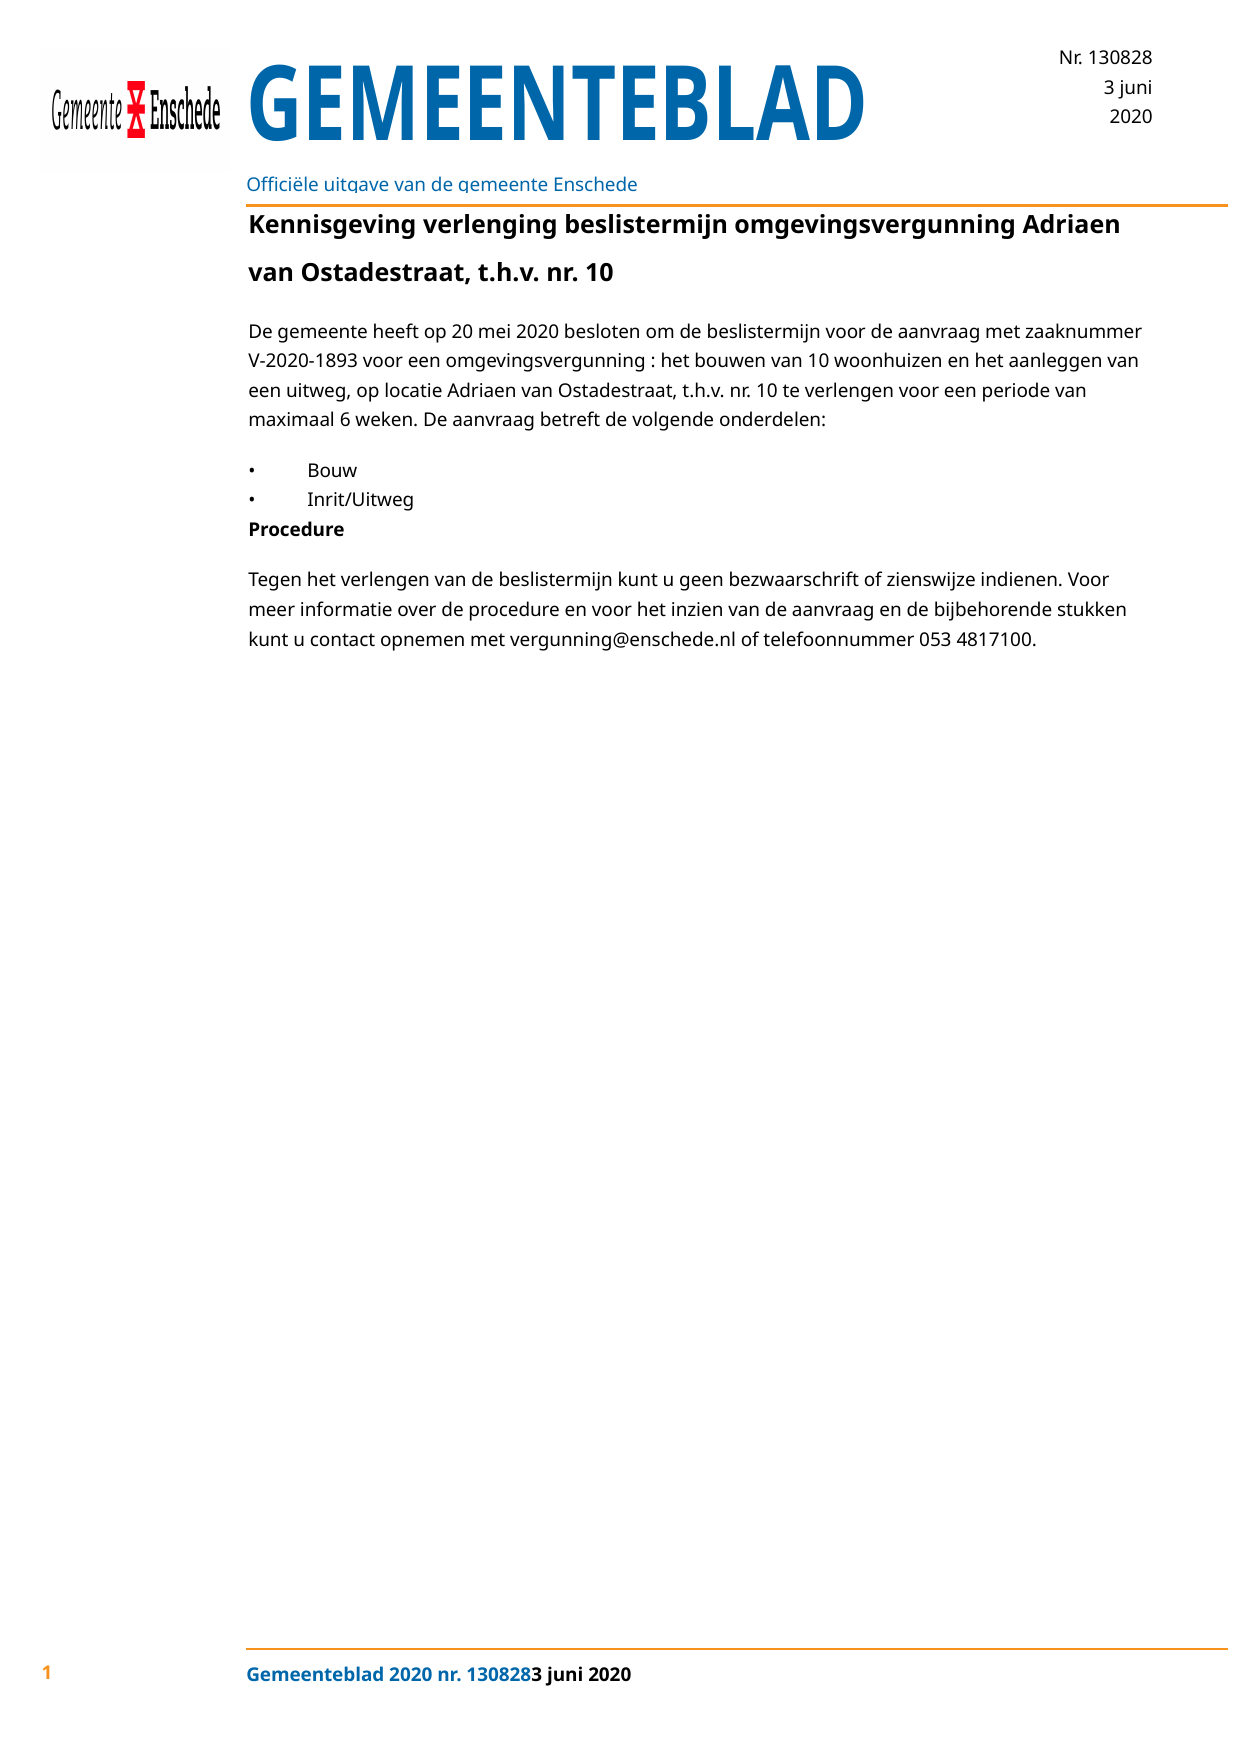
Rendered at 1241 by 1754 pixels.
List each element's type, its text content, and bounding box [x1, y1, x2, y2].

list Bouw [248, 457, 1152, 483]
text De gemeente heeft op 20 mei 2020 besloten om de beslistermijn voor de aanvraag met zaaknummer V-2020-1893 voor een omgevingsvergunning : het bouwen van 10 woonhuizen en het aanleggen van een uitweg, op locatie Adriaen van Ostadestraat, t.h.v. nr. 10 te verlengen voor een periode van maximaal 6 weken. De aanvraag betreft de volgende onderdelen: [248, 318, 1152, 432]
list Inrit/Uitweg [248, 487, 1152, 512]
picture [41, 47, 231, 172]
text Kennisgeving verlenging beslistermijn omgevingsvergunning Adriaen van Ostadestraat, t.h.v. nr. 10 [248, 207, 1152, 288]
text Procedure [248, 516, 1152, 542]
text Tegen het verlengen van de beslistermijn kunt u geen bezwaarschrift of zienswijze indienen. Voor meer informatie over de procedure en voor het inzien van de aanvraag en de bijbehorende stukken kunt u contact opnemen met vergunning@enschede.nl of telefoonnummer 053 4817100. [248, 567, 1152, 652]
